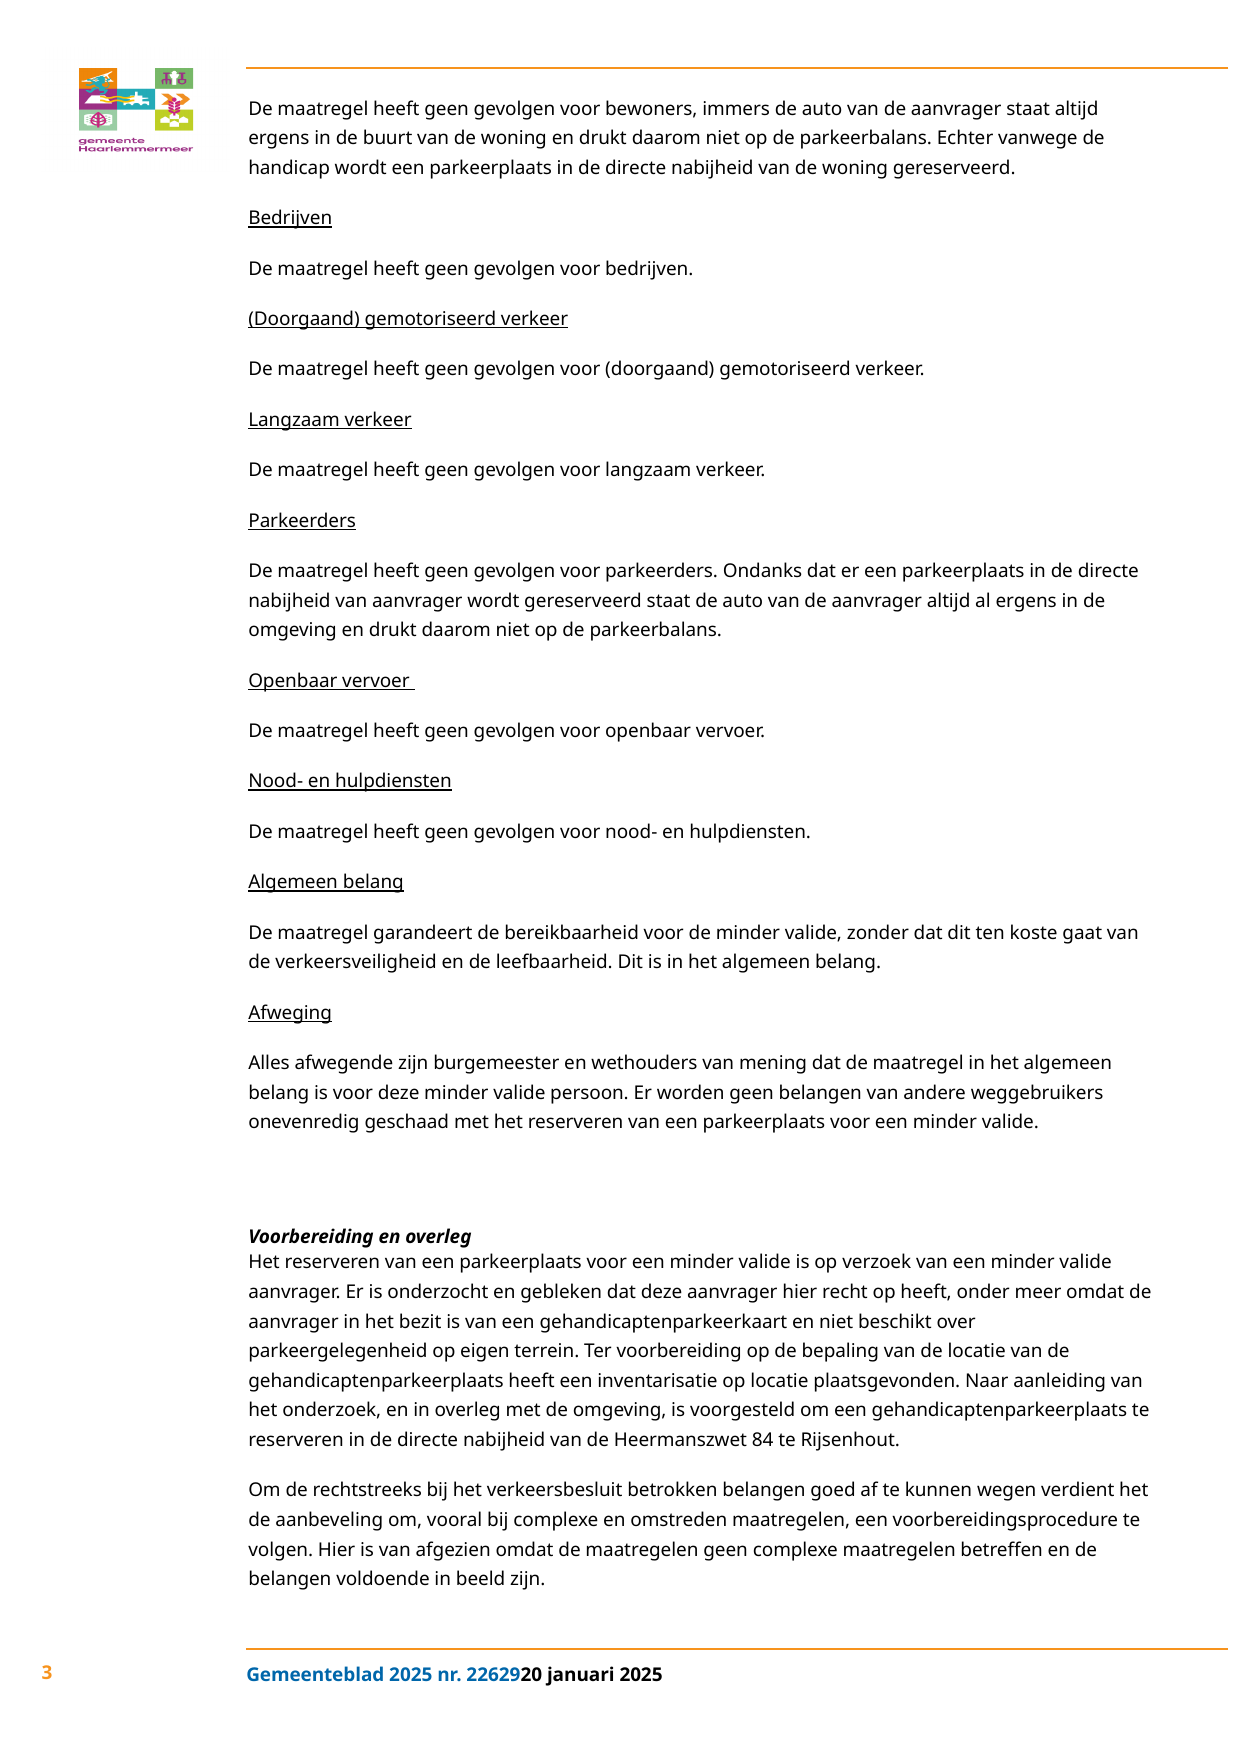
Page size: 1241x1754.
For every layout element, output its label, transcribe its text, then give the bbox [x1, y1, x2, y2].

text De maatregel heeft geen gevolgen voor bewoners, immers de auto van de aanvrager staat altijd ergens in de buurt van de woning en drukt daarom niet op de parkeerbalans. Echter vanwege de handicap wordt een parkeerplaats in de directe nabijheid van de woning gereserveerd. [248, 95, 1152, 180]
picture [41, 47, 231, 172]
text Langzaam verkeer [248, 406, 1152, 432]
text De maatregel heeft geen gevolgen voor openbaar vervoer. [248, 717, 1152, 743]
text Afweging [248, 999, 1152, 1025]
text Algemeen belang [248, 868, 1152, 894]
text Het reserveren van een parkeerplaats voor een minder valide is op verzoek van een minder valide aanvrager. Er is onderzocht en gebleken dat deze aanvrager hier recht op heeft, onder meer omdat de aanvrager in het bezit is van een gehandicaptenparkeerkaart en niet beschikt over parkeergelegenheid op eigen terrein. Ter voorbereiding op de bepaling van de locatie van de gehandicaptenparkeerplaats heeft een inventarisatie op locatie plaatsgevonden. Naar aanleiding van het onderzoek, en in overleg met de omgeving, is voorgesteld om een gehandicaptenparkeerplaats te reserveren in de directe nabijheid van de Heermanszwet 84 te Rijsenhout. [248, 1249, 1152, 1452]
text Voorbereiding en overleg [248, 1223, 1152, 1249]
text De maatregel heeft geen gevolgen voor nood- en hulpdiensten. [248, 818, 1152, 844]
text De maatregel heeft geen gevolgen voor langzaam verkeer. [248, 456, 1152, 482]
text Bedrijven [248, 204, 1152, 230]
text (Doorgaand) gemotoriseerd verkeer [248, 305, 1152, 331]
text Parkeerders [248, 507, 1152, 533]
text Om de rechtstreeks bij het verkeersbesluit betrokken belangen goed af te kunnen wegen verdient het de aanbeveling om, vooral bij complexe en omstreden maatregelen, een voorbereidingsprocedure te volgen. Hier is van afgezien omdat de maatregelen geen complexe maatregelen betreffen en de belangen voldoende in beeld zijn. [248, 1477, 1152, 1591]
text De maatregel heeft geen gevolgen voor (doorgaand) gemotoriseerd verkeer. [248, 356, 1152, 381]
text Nood- en hulpdiensten [248, 768, 1152, 793]
text De maatregel heeft geen gevolgen voor parkeerders. Ondanks dat er een parkeerplaats in de directe nabijheid van aanvrager wordt gereserveerd staat de auto van de aanvrager altijd al ergens in de omgeving en drukt daarom niet op de parkeerbalans. [248, 557, 1152, 642]
text Openbaar vervoer [248, 667, 1152, 693]
text De maatregel heeft geen gevolgen voor bedrijven. [248, 255, 1152, 281]
text De maatregel garandeert de bereikbaarheid voor de minder valide, zonder dat dit ten koste gaat van de verkeersveiligheid en de leefbaarheid. Dit is in het algemeen belang. [248, 919, 1152, 974]
text Alles afwegende zijn burgemeester en wethouders van mening dat de maatregel in het algemeen belang is voor deze minder valide persoon. Er worden geen belangen van andere weggebruikers onevenredig geschaad met het reserveren van een parkeerplaats voor een minder valide. [248, 1049, 1152, 1134]
